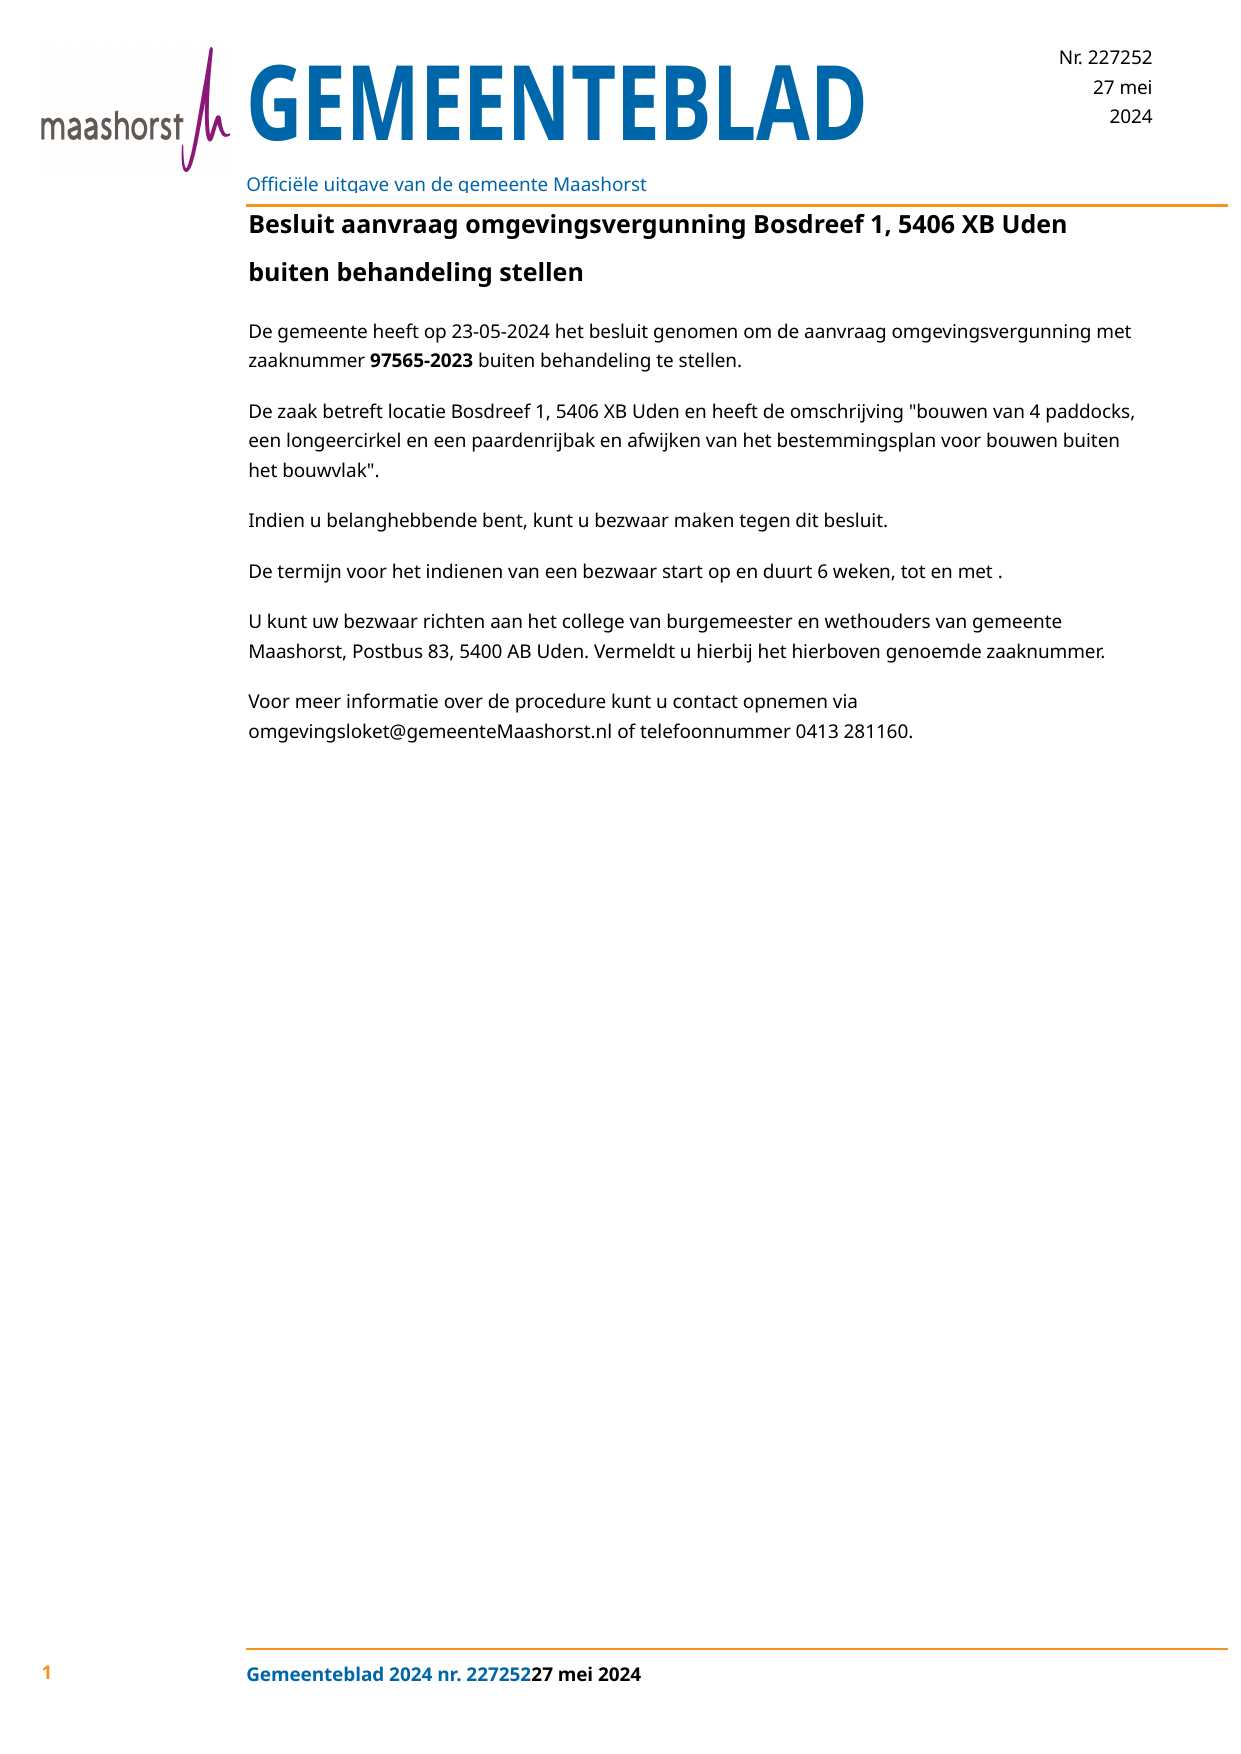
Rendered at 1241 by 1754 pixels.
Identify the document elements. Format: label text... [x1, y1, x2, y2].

text U kunt uw bezwaar richten aan het college van burgemeester en wethouders van gemeente Maashorst, Postbus 83, 5400 AB Uden. Vermeldt u hierbij het hierboven genoemde zaaknummer. [248, 608, 1152, 664]
text Besluit aanvraag omgevingsvergunning Bosdreef 1, 5406 XB Uden buiten behandeling stellen [248, 207, 1152, 288]
text Indien u belanghebbende bent, kunt u bezwaar maken tegen dit besluit. [248, 507, 1152, 533]
text Voor meer informatie over de procedure kunt u contact opnemen via omgevingsloket@gemeenteMaashorst.nl of telefoonnummer 0413 281160. [248, 688, 1152, 744]
text De termijn voor het indienen van een bezwaar start op en duurt 6 weken, tot en met . [248, 558, 1152, 584]
picture [41, 47, 231, 172]
text De zaak betreft locatie Bosdreef 1, 5406 XB Uden en heeft de omschrijving "bouwen van 4 paddocks, een longeercirkel en een paardenrijbak en afwijken van het bestemmingsplan voor bouwen buiten het bouwvlak". [248, 398, 1152, 483]
text De gemeente heeft op 23-05-2024 het besluit genomen om de aanvraag omgevingsvergunning met zaaknummer 97565-2023 buiten behandeling te stellen. [248, 318, 1152, 373]
